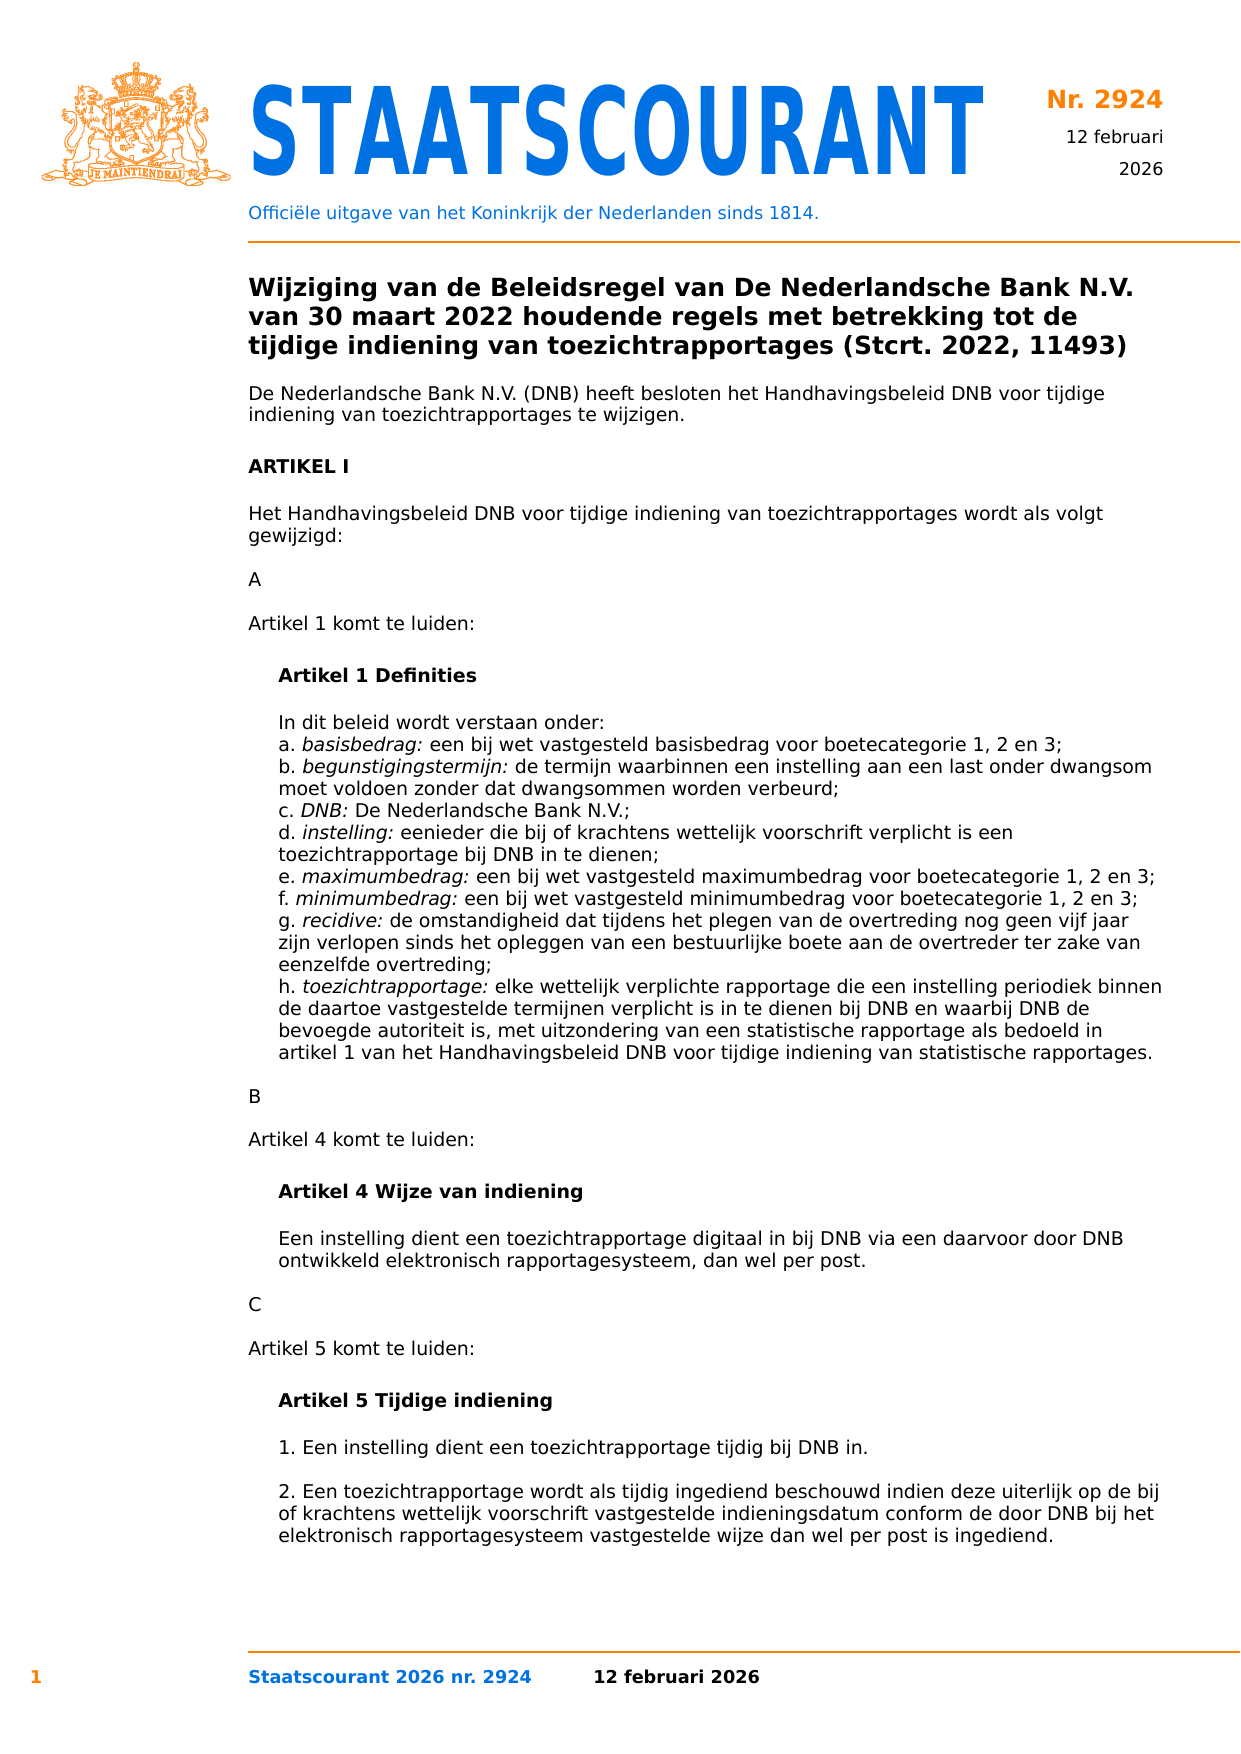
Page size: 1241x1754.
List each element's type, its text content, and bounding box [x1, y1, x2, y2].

picture [41, 62, 231, 186]
table_header STAATSCOURANT [248, 62, 998, 203]
text Artikel 4 komt te luiden: [248, 1129, 1163, 1151]
text 1. Een instelling dient een toezichtrapportage tijdig bij DNB in. [278, 1437, 1163, 1459]
text B [248, 1086, 1163, 1107]
table_cell 12 februari [998, 121, 1240, 153]
text Artikel 1 komt te luiden: [248, 613, 1163, 635]
subtitle Artikel 5 Tijdige indiening [278, 1390, 1163, 1412]
text A [248, 569, 1163, 591]
subtitle Wijziging van de Beleidsregel van De Nederlandsche Bank N.V. van 30 maart 2022 houdende regels met betrekking tot de tijdige indiening van toezichtrapportages (Stcrt. 2022, 11493) [248, 273, 1163, 361]
table_header [25, 62, 248, 241]
text a. basisbedrag: een bij wet vastgesteld basisbedrag voor boetecategorie 1, 2 en 3; [278, 734, 1163, 756]
table_cell Officiële uitgave van het Koninkrijk der Nederlanden sinds 1814. [248, 203, 1240, 241]
text h. toezichtrapportage: elke wettelijk verplichte rapportage die een instelling periodiek binnen de daartoe vastgestelde termijnen verplicht is in te dienen bij DNB en waarbij DNB de bevoegde autoriteit is, met uitzondering van een statistische rapportage als bedoeld in artikel 1 van het Handhavingsbeleid DNB voor tijdige indiening van statistische rapportages. [278, 976, 1163, 1064]
text g. recidive: de omstandigheid dat tijdens het plegen van de overtreding nog geen vijf jaar zijn verlopen sinds het opleggen van een bestuurlijke boete aan de overtreder ter zake van eenzelfde overtreding; [278, 910, 1163, 976]
text De Nederlandsche Bank N.V. (DNB) heeft besloten het Handhavingsbeleid DNB voor tijdige indiening van toezichtrapportages te wijzigen. [248, 382, 1163, 426]
text f. minimumbedrag: een bij wet vastgesteld minimumbedrag voor boetecategorie 1, 2 en 3; [278, 888, 1163, 910]
text Het Handhavingsbeleid DNB voor tijdige indiening van toezichtrapportages wordt als volgt gewijzigd: [248, 503, 1163, 547]
table_header Nr. 2924 [998, 62, 1240, 121]
subtitle ARTIKEL I [248, 456, 1163, 478]
text In dit beleid wordt verstaan onder: [278, 712, 1163, 734]
text Artikel 5 komt te luiden: [248, 1338, 1163, 1360]
text b. begunstigingstermijn: de termijn waarbinnen een instelling aan een last onder dwangsom moet voldoen zonder dat dwangsommen worden verbeurd; [278, 756, 1163, 800]
subtitle Artikel 4 Wijze van indiening [278, 1181, 1163, 1203]
table_cell 2026 [998, 153, 1240, 203]
text e. maximumbedrag: een bij wet vastgesteld maximumbedrag voor boetecategorie 1, 2 en 3; [278, 866, 1163, 888]
text c. DNB: De Nederlandsche Bank N.V.; [278, 800, 1163, 822]
text d. instelling: eenieder die bij of krachtens wettelijk voorschrift verplicht is een toezichtrapportage bij DNB in te dienen; [278, 822, 1163, 866]
text C [248, 1294, 1163, 1316]
text Een instelling dient een toezichtrapportage digitaal in bij DNB via een daarvoor door DNB ontwikkeld elektronisch rapportagesysteem, dan wel per post. [278, 1228, 1163, 1272]
text 2. Een toezichtrapportage wordt als tijdig ingediend beschouwd indien deze uiterlijk op de bij of krachtens wettelijk voorschrift vastgestelde indieningsdatum conform de door DNB bij het elektronisch rapportagesysteem vastgestelde wijze dan wel per post is ingediend. [278, 1481, 1163, 1547]
subtitle Artikel 1 Definities [278, 665, 1163, 687]
